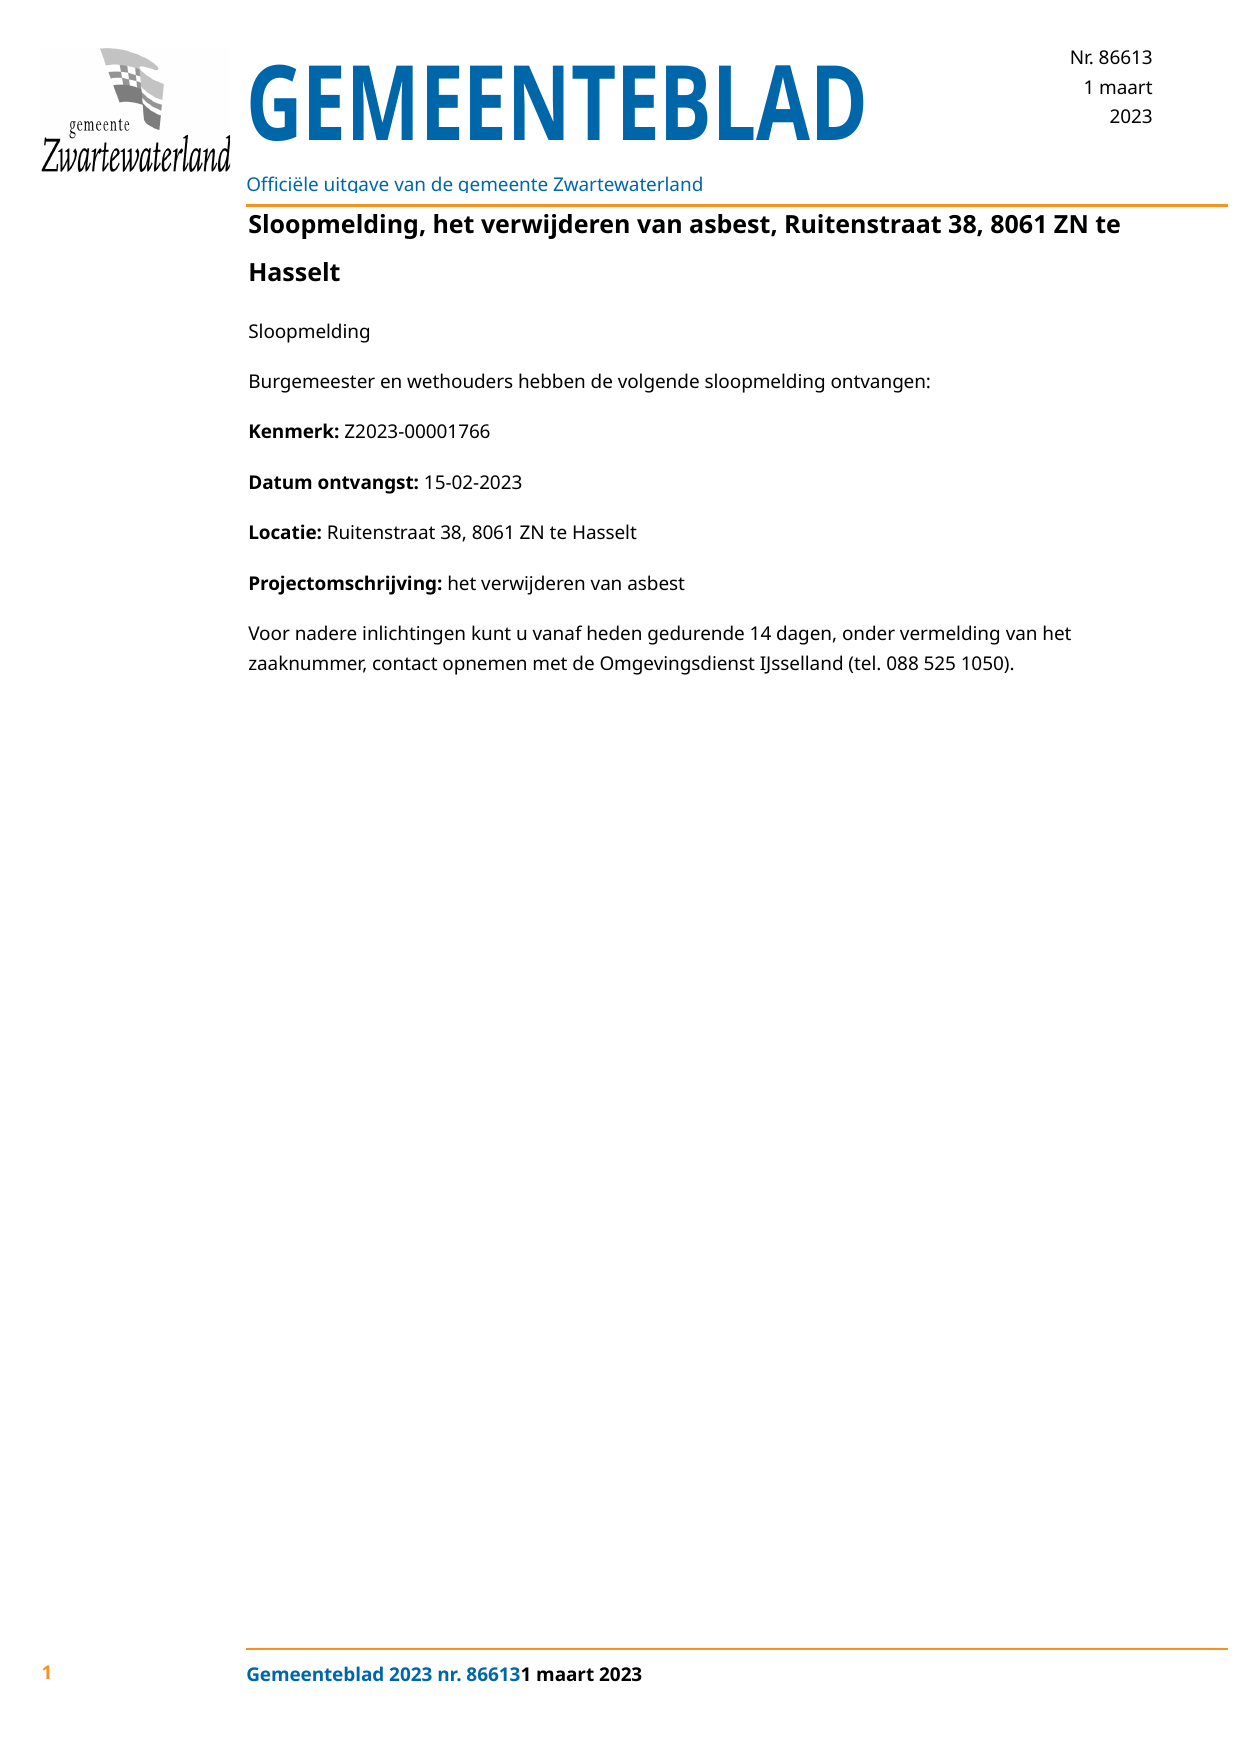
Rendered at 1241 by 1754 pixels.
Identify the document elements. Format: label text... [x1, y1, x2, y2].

text Sloopmelding, het verwijderen van asbest, Ruitenstraat 38, 8061 ZN te Hasselt [248, 207, 1152, 288]
text Voor nadere inlichtingen kunt u vanaf heden gedurende 14 dagen, onder vermelding van het zaaknummer, contact opnemen met de Omgevingsdienst IJsselland (tel. 088 525 1050). [248, 620, 1152, 676]
picture [41, 47, 231, 172]
text Locatie: Ruitenstraat 38, 8061 ZN te Hasselt [248, 519, 1152, 545]
text Projectomschrijving: het verwijderen van asbest [248, 570, 1152, 596]
text Datum ontvangst: 15-02-2023 [248, 469, 1152, 495]
text Sloopmelding [248, 318, 1152, 344]
text Burgemeester en wethouders hebben de volgende sloopmelding ontvangen: [248, 368, 1152, 394]
text Kenmerk: Z2023-00001766 [248, 419, 1152, 444]
